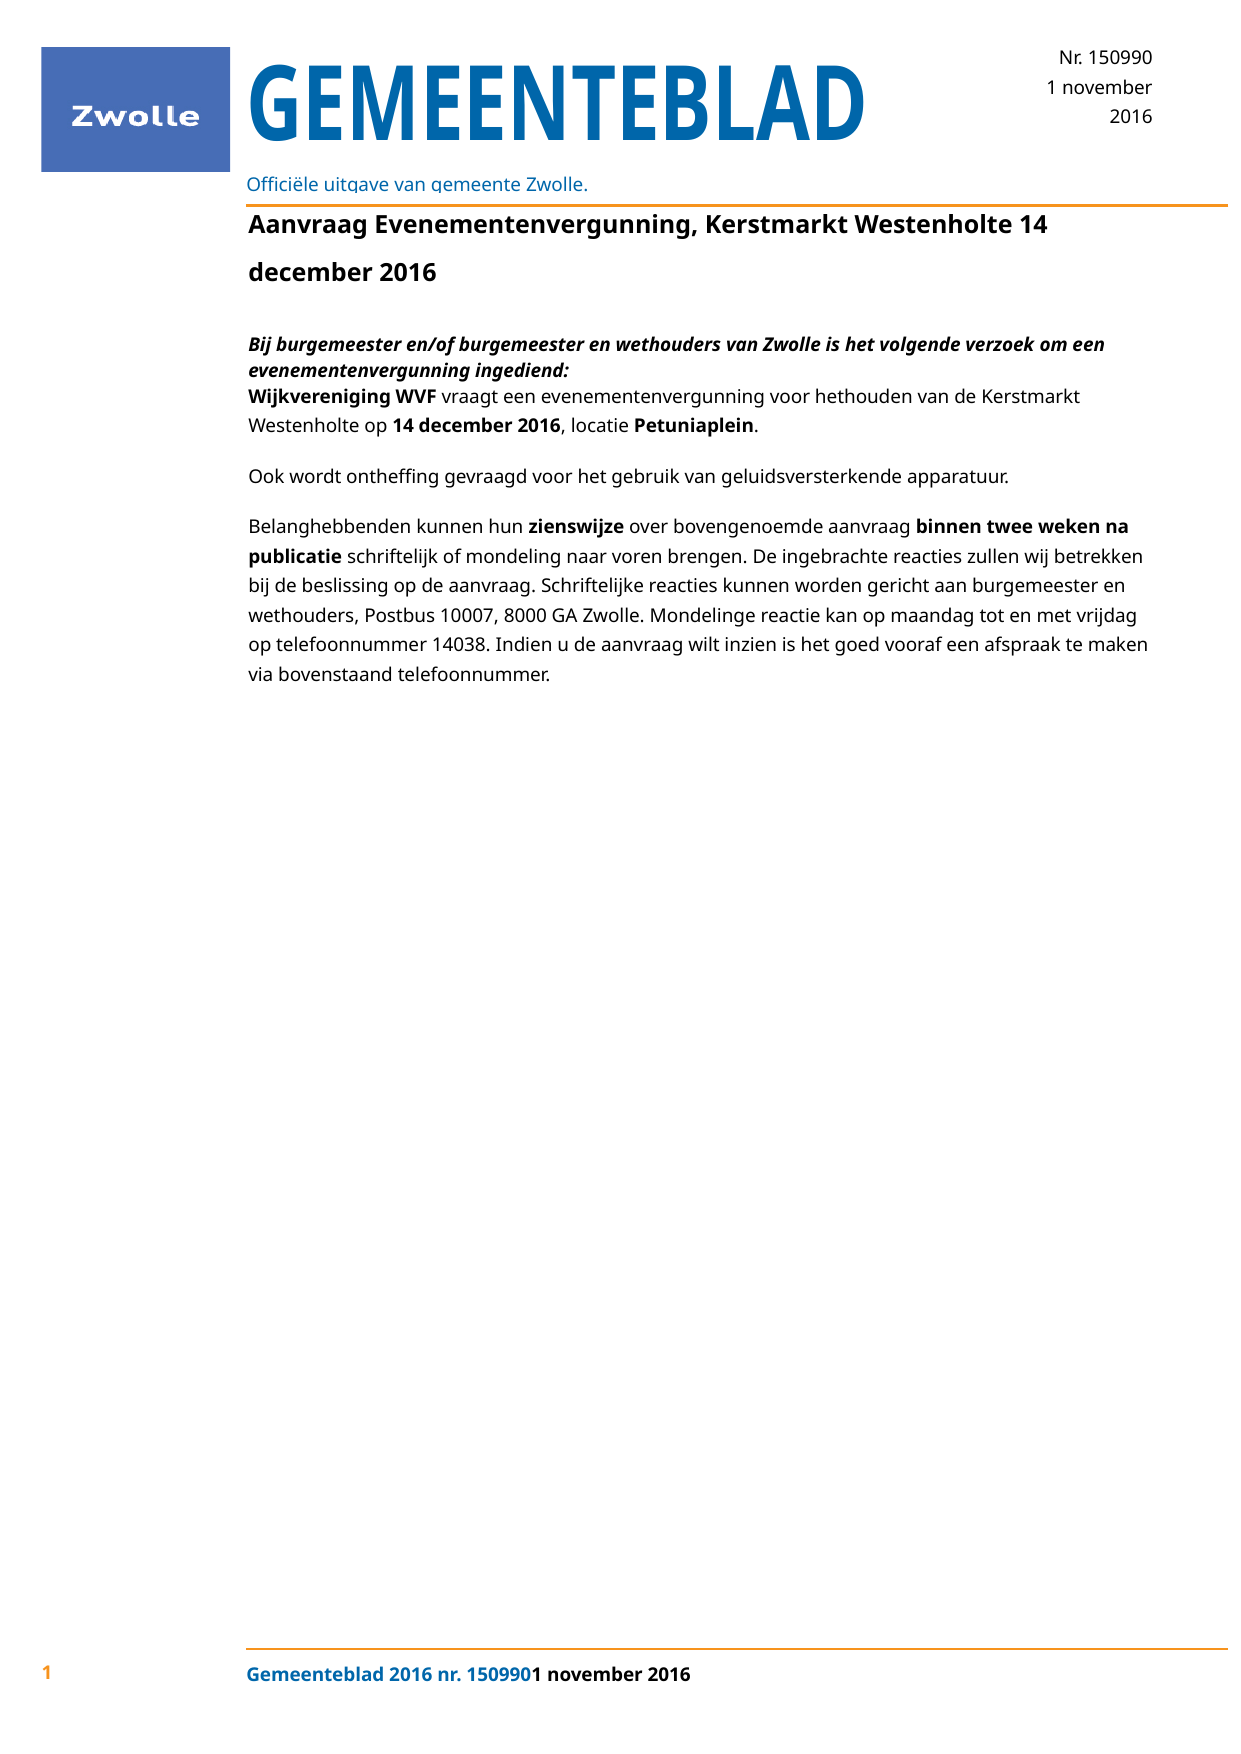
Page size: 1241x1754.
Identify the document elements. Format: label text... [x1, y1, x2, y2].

text Wijkvereniging WVF vraagt een evenementenvergunning voor hethouden van de Kerstmarkt Westenholte op 14 december 2016, locatie Petuniaplein. [248, 383, 1152, 438]
text Ook wordt ontheffing gevraagd voor het gebruik van geluidsversterkende apparatuur. [248, 463, 1152, 489]
picture [41, 47, 231, 172]
text Belanghebbenden kunnen hun zienswijze over bovengenoemde aanvraag binnen twee weken na publicatie schriftelijk of mondeling naar voren brengen. De ingebrachte reacties zullen wij betrekken bij de beslissing op de aanvraag. Schriftelijke reacties kunnen worden gericht aan burgemeester en wethouders, Postbus 10007, 8000 GA Zwolle. Mondelinge reactie kan op maandag tot en met vrijdag op telefoonnummer 14038. Indien u de aanvraag wilt inzien is het goed vooraf een afspraak te maken via bovenstaand telefoonnummer. [248, 513, 1152, 687]
text Bij burgemeester en/of burgemeester en wethouders van Zwolle is het volgende verzoek om een evenementenvergunning ingediend: [248, 331, 1152, 383]
text Aanvraag Evenementenvergunning, Kerstmarkt Westenholte 14 december 2016 [248, 207, 1152, 288]
